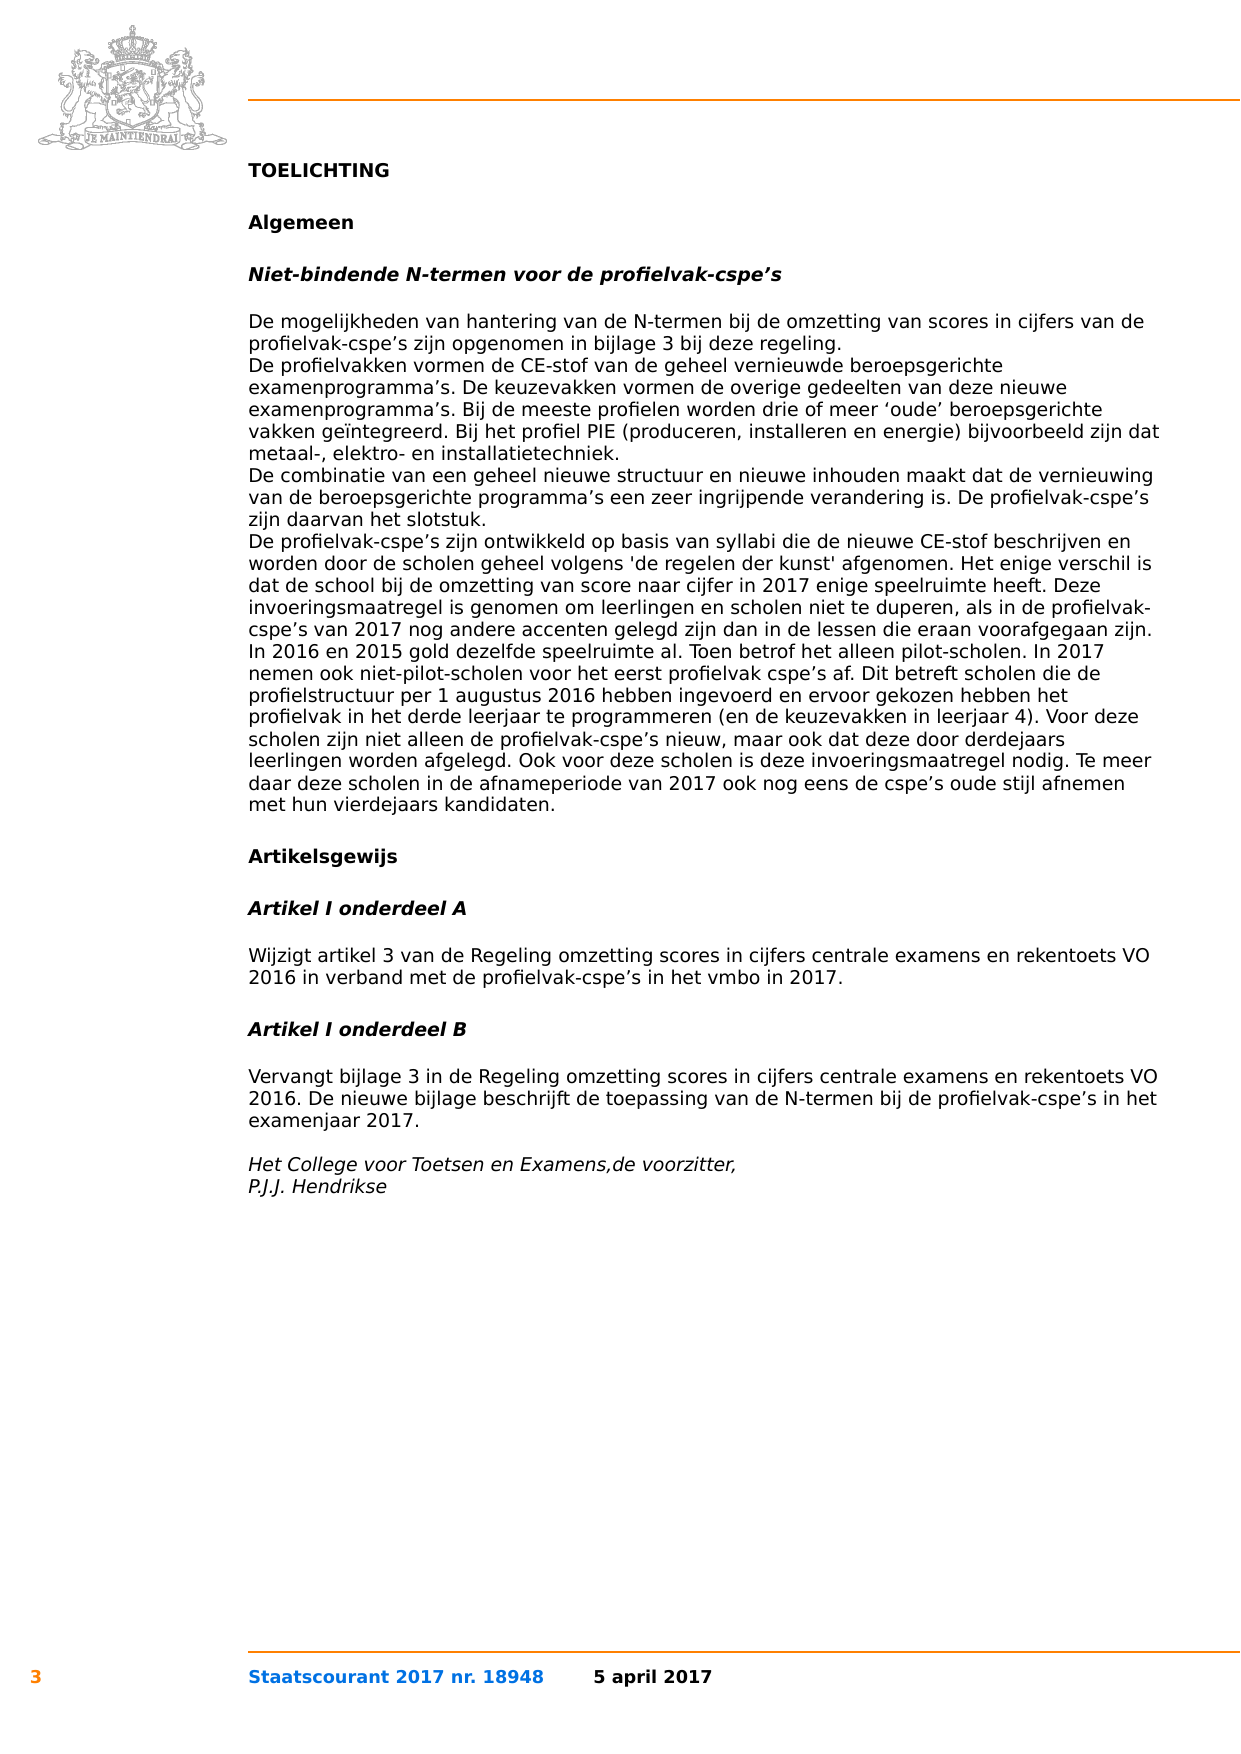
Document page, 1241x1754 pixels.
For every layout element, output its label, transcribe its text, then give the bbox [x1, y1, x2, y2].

subtitle TOELICHTING [248, 160, 1163, 182]
text Wijzigt artikel 3 van de Regeling omzetting scores in cijfers centrale examens en rekentoets VO 2016 in verband met de profielvak-cspe’s in het vmbo in 2017. [248, 945, 1163, 989]
subtitle Artikelsgewijs [248, 846, 1163, 868]
text De profielvakken vormen de CE-stof van de geheel vernieuwde beroepsgerichte examenprogramma’s. De keuzevakken vormen de overige gedeelten van deze nieuwe examenprogramma’s. Bij de meeste profielen worden drie of meer ‘oude’ beroepsgerichte vakken geïntegreerd. Bij het profiel PIE (produceren, installeren en energie) bijvoorbeeld zijn dat metaal-, elektro- en installatietechniek. [248, 355, 1163, 465]
text Het College voor Toetsen en Examens,de voorzitter, P.J.J. Hendrikse [248, 1154, 1163, 1198]
subtitle Artikel I onderdeel A [248, 898, 1163, 920]
subtitle Niet-bindende N-termen voor de profielvak-cspe’s [248, 264, 1163, 286]
text De combinatie van een geheel nieuwe structuur en nieuwe inhouden maakt dat de vernieuwing van de beroepsgerichte programma’s een zeer ingrijpende verandering is. De profielvak-cspe’s zijn daarvan het slotstuk. [248, 465, 1163, 531]
subtitle Algemeen [248, 212, 1163, 234]
text Vervangt bijlage 3 in de Regeling omzetting scores in cijfers centrale examens en rekentoets VO 2016. De nieuwe bijlage beschrijft de toepassing van de N-termen bij de profielvak-cspe’s in het examenjaar 2017. [248, 1066, 1163, 1132]
picture [38, 25, 227, 150]
text De profielvak-cspe’s zijn ontwikkeld op basis van syllabi die de nieuwe CE-stof beschrijven en worden door de scholen geheel volgens 'de regelen der kunst' afgenomen. Het enige verschil is dat de school bij de omzetting van score naar cijfer in 2017 enige speelruimte heeft. Deze invoeringsmaatregel is genomen om leerlingen en scholen niet te duperen, als in de profielvak-cspe’s van 2017 nog andere accenten gelegd zijn dan in de lessen die eraan voorafgegaan zijn. In 2016 en 2015 gold dezelfde speelruimte al. Toen betrof het alleen pilot-scholen. In 2017 nemen ook niet-pilot-scholen voor het eerst profielvak cspe’s af. Dit betreft scholen die de profielstructuur per 1 augustus 2016 hebben ingevoerd en ervoor gekozen hebben het profielvak in het derde leerjaar te programmeren (en de keuzevakken in leerjaar 4). Voor deze scholen zijn niet alleen de profielvak-cspe’s nieuw, maar ook dat deze door derdejaars leerlingen worden afgelegd. Ook voor deze scholen is deze invoeringsmaatregel nodig. Te meer daar deze scholen in de afnameperiode van 2017 ook nog eens de cspe’s oude stijl afnemen met hun vierdejaars kandidaten. [248, 531, 1163, 816]
text De mogelijkheden van hantering van de N-termen bij de omzetting van scores in cijfers van de profielvak-cspe’s zijn opgenomen in bijlage 3 bij deze regeling. [248, 311, 1163, 355]
subtitle Artikel I onderdeel B [248, 1019, 1163, 1041]
